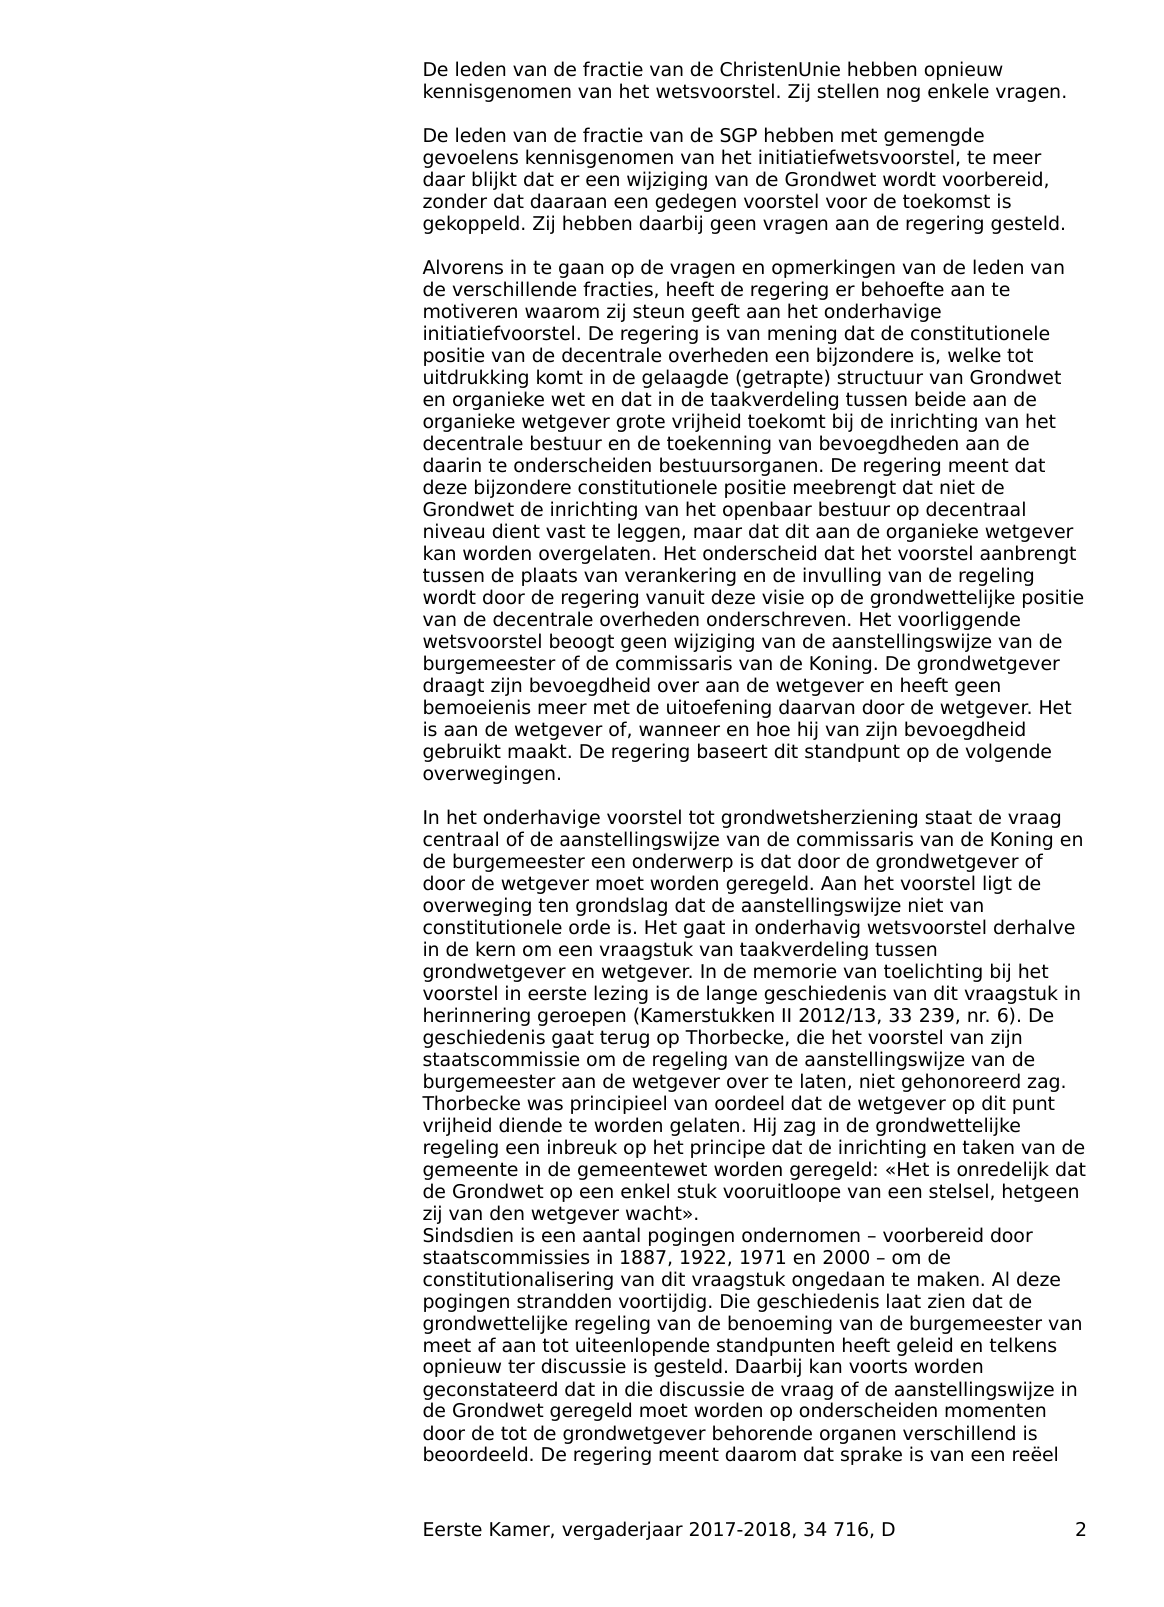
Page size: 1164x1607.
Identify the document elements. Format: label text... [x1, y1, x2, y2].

text Sindsdien is een aantal pogingen ondernomen – voorbereid door staatscommissies in 1887, 1922, 1971 en 2000 – om de constitutionalisering van dit vraagstuk ongedaan te maken. Al deze pogingen strandden voortijdig. Die geschiedenis laat zien dat de grondwettelijke regeling van de benoeming van de burgemeester van meet af aan tot uiteenlopende standpunten heeft geleid en telkens opnieuw ter discussie is gesteld. Daarbij kan voorts worden geconstateerd dat in die discussie de vraag of de aanstellingswijze in de Grondwet geregeld moet worden op onderscheiden momenten door de tot de grondwetgever behorende organen verschillend is beoordeeld. De regering meent daarom dat sprake is van een reëel [422, 1224, 1087, 1466]
text De leden van de fractie van de SGP hebben met gemengde gevoelens kennisgenomen van het initiatiefwetsvoorstel, te meer daar blijkt dat er een wijziging van de Grondwet wordt voorbereid, zonder dat daaraan een gedegen voorstel voor de toekomst is gekoppeld. Zij hebben daarbij geen vragen aan de regering gesteld. [422, 125, 1087, 235]
text De leden van de fractie van de ChristenUnie hebben opnieuw kennisgenomen van het wetsvoorstel. Zij stellen nog enkele vragen. [422, 59, 1087, 103]
text Alvorens in te gaan op de vragen en opmerkingen van de leden van de verschillende fracties, heeft de regering er behoefte aan te motiveren waarom zij steun geeft aan het onderhavige initiatiefvoorstel. De regering is van mening dat de constitutionele positie van de decentrale overheden een bijzondere is, welke tot uitdrukking komt in de gelaagde (getrapte) structuur van Grondwet en organieke wet en dat in de taakverdeling tussen beide aan de organieke wetgever grote vrijheid toekomt bij de inrichting van het decentrale bestuur en de toekenning van bevoegdheden aan de daarin te onderscheiden bestuursorganen. De regering meent dat deze bijzondere constitutionele positie meebrengt dat niet de Grondwet de inrichting van het openbaar bestuur op decentraal niveau dient vast te leggen, maar dat dit aan de organieke wetgever kan worden overgelaten. Het onderscheid dat het voorstel aanbrengt tussen de plaats van verankering en de invulling van de regeling wordt door de regering vanuit deze visie op de grondwettelijke positie van de decentrale overheden onderschreven. Het voorliggende wetsvoorstel beoogt geen wijziging van de aanstellingswijze van de burgemeester of de commissaris van de Koning. De grondwetgever draagt zijn bevoegdheid over aan de wetgever en heeft geen bemoeienis meer met de uitoefening daarvan door de wetgever. Het is aan de wetgever of, wanneer en hoe hij van zijn bevoegdheid gebruikt maakt. De regering baseert dit standpunt op de volgende overwegingen. [422, 257, 1087, 785]
text In het onderhavige voorstel tot grondwetsherziening staat de vraag centraal of de aanstellingswijze van de commissaris van de Koning en de burgemeester een onderwerp is dat door de grondwetgever of door de wetgever moet worden geregeld. Aan het voorstel ligt de overweging ten grondslag dat de aanstellingswijze niet van constitutionele orde is. Het gaat in onderhavig wetsvoorstel derhalve in de kern om een vraagstuk van taakverdeling tussen grondwetgever en wetgever. In de memorie van toelichting bij het voorstel in eerste lezing is de lange geschiedenis van dit vraagstuk in herinnering geroepen (Kamerstukken II 2012/13, 33 239, nr. 6). De geschiedenis gaat terug op Thorbecke, die het voorstel van zijn staatscommissie om de regeling van de aanstellingswijze van de burgemeester aan de wetgever over te laten, niet gehonoreerd zag. Thorbecke was principieel van oordeel dat de wetgever op dit punt vrijheid diende te worden gelaten. Hij zag in de grondwettelijke regeling een inbreuk op het principe dat de inrichting en taken van de gemeente in de gemeentewet worden geregeld: «Het is onredelijk dat de Grondwet op een enkel stuk vooruitloope van een stelsel, hetgeen zij van den wetgever wacht». [422, 807, 1087, 1224]
